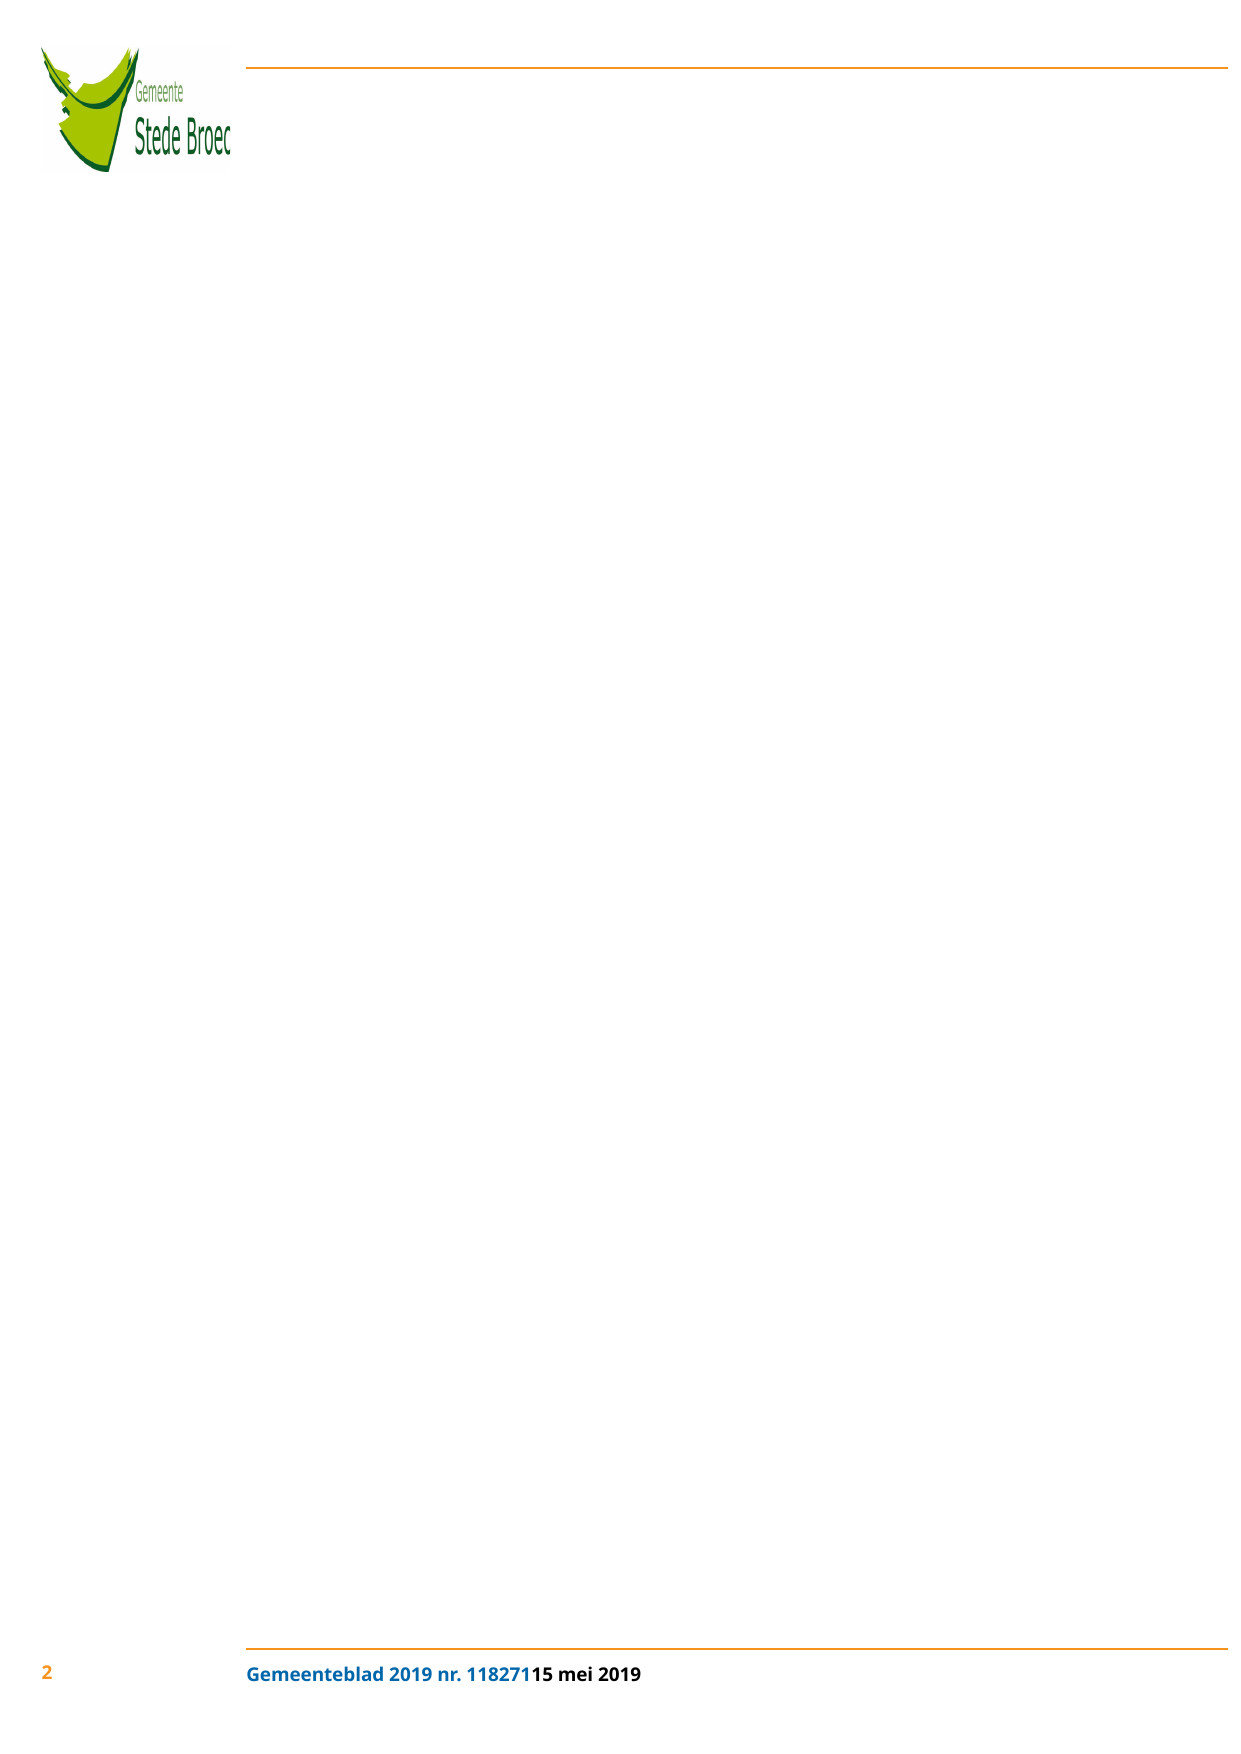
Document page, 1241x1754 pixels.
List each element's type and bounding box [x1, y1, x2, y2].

picture [41, 47, 231, 172]
